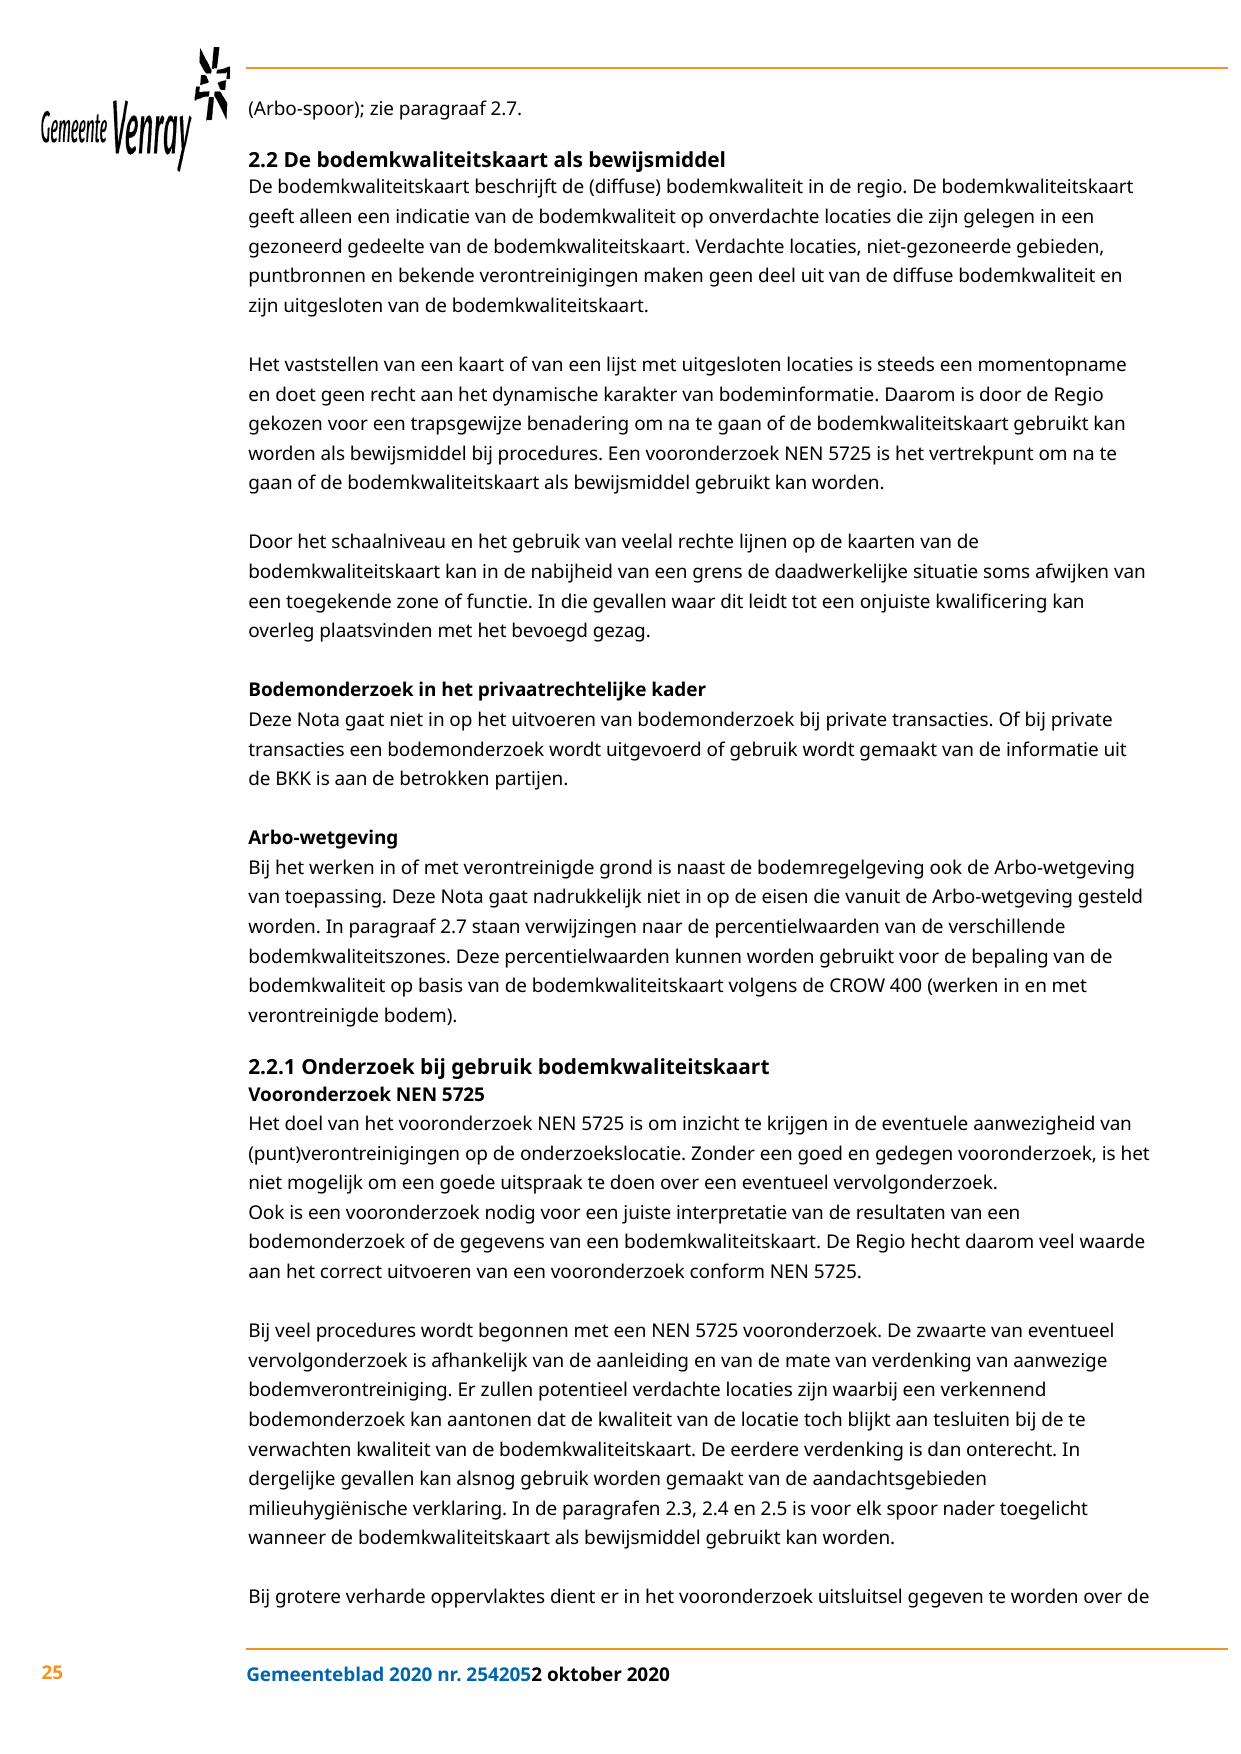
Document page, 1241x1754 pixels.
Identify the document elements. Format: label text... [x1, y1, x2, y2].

text Deze Nota gaat niet in op het uitvoeren van bodemonderzoek bij private transacties. Of bij private transacties een bodemonderzoek wordt uitgevoerd of gebruik wordt gemaakt van de informatie uit de BKK is aan de betrokken partijen. [248, 706, 1152, 791]
text Bodemonderzoek in het privaatrechtelijke kader [248, 677, 1152, 702]
text Bij het werken in of met verontreinigde grond is naast de bodemregelgeving ook de Arbo-wetgeving van toepassing. Deze Nota gaat nadrukkelijk niet in op de eisen die vanuit de Arbo-wetgeving gesteld worden. In paragraaf 2.7 staan verwijzingen naar de percentielwaarden van de verschillende bodemkwaliteitszones. Deze percentielwaarden kunnen worden gebruikt voor de bepaling van de bodemkwaliteit op basis van de bodemkwaliteitskaart volgens de CROW 400 (werken in en met verontreinigde bodem). [248, 854, 1152, 1028]
text Arbo-wetgeving [248, 824, 1152, 850]
text 2.2 De bodemkwaliteitskaart als bewijsmiddel [248, 145, 1152, 174]
picture [41, 47, 231, 172]
text Het doel van het vooronderzoek NEN 5725 is om inzicht te krijgen in de eventuele aanwezigheid van (punt)verontreinigingen op de onderzoekslocatie. Zonder een goed en gedegen vooronderzoek, is het niet mogelijk om een goede uitspraak te doen over een eventueel vervolgonderzoek. [248, 1110, 1152, 1195]
text Bij veel procedures wordt begonnen met een NEN 5725 vooronderzoek. De zwaarte van eventueel vervolgonderzoek is afhankelijk van de aanleiding en van de mate van verdenking van aanwezige bodemverontreiniging. Er zullen potentieel verdachte locaties zijn waarbij een verkennend bodemonderzoek kan aantonen dat de kwaliteit van de locatie toch blijkt aan tesluiten bij de te verwachten kwaliteit van de bodemkwaliteitskaart. De eerdere verdenking is dan onterecht. In dergelijke gevallen kan alsnog gebruik worden gemaakt van de aandachtsgebieden milieuhygiënische verklaring. In de paragrafen 2.3, 2.4 en 2.5 is voor elk spoor nader toegelicht wanneer de bodemkwaliteitskaart als bewijsmiddel gebruikt kan worden. [248, 1317, 1152, 1550]
text (Arbo-spoor); zie paragraaf 2.7. [248, 95, 1152, 121]
text De bodemkwaliteitskaart beschrijft de (diffuse) bodemkwaliteit in de regio. De bodemkwaliteitskaart geeft alleen een indicatie van de bodemkwaliteit op onverdachte locaties die zijn gelegen in een gezoneerd gedeelte van de bodemkwaliteitskaart. Verdachte locaties, niet-gezoneerde gebieden, puntbronnen en bekende verontreinigingen maken geen deel uit van de diffuse bodemkwaliteit en zijn uitgesloten van de bodemkwaliteitskaart. [248, 174, 1152, 318]
text Door het schaalniveau en het gebruik van veelal rechte lijnen op de kaarten van de bodemkwaliteitskaart kan in de nabijheid van een grens de daadwerkelijke situatie soms afwijken van een toegekende zone of functie. In die gevallen waar dit leidt tot een onjuiste kwalificering kan overleg plaatsvinden met het bevoegd gezag. [248, 529, 1152, 643]
text Ook is een vooronderzoek nodig voor een juiste interpretatie van de resultaten van een bodemonderzoek of de gegevens van een bodemkwaliteitskaart. De Regio hecht daarom veel waarde aan het correct uitvoeren van een vooronderzoek conform NEN 5725. [248, 1199, 1152, 1284]
text Het vaststellen van een kaart of van een lijst met uitgesloten locaties is steeds een momentopname en doet geen recht aan het dynamische karakter van bodeminformatie. Daarom is door de Regio gekozen voor een trapsgewijze benadering om na te gaan of de bodemkwaliteitskaart gebruikt kan worden als bewijsmiddel bij procedures. Een vooronderzoek NEN 5725 is het vertrekpunt om na te gaan of de bodemkwaliteitskaart als bewijsmiddel gebruikt kan worden. [248, 351, 1152, 495]
text Bij grotere verharde oppervlaktes dient er in het vooronderzoek uitsluitsel gegeven te worden over de [248, 1584, 1152, 1609]
text 2.2.1 Onderzoek bij gebruik bodemkwaliteitskaart [248, 1052, 1152, 1081]
text Vooronderzoek NEN 5725 [248, 1081, 1152, 1107]
